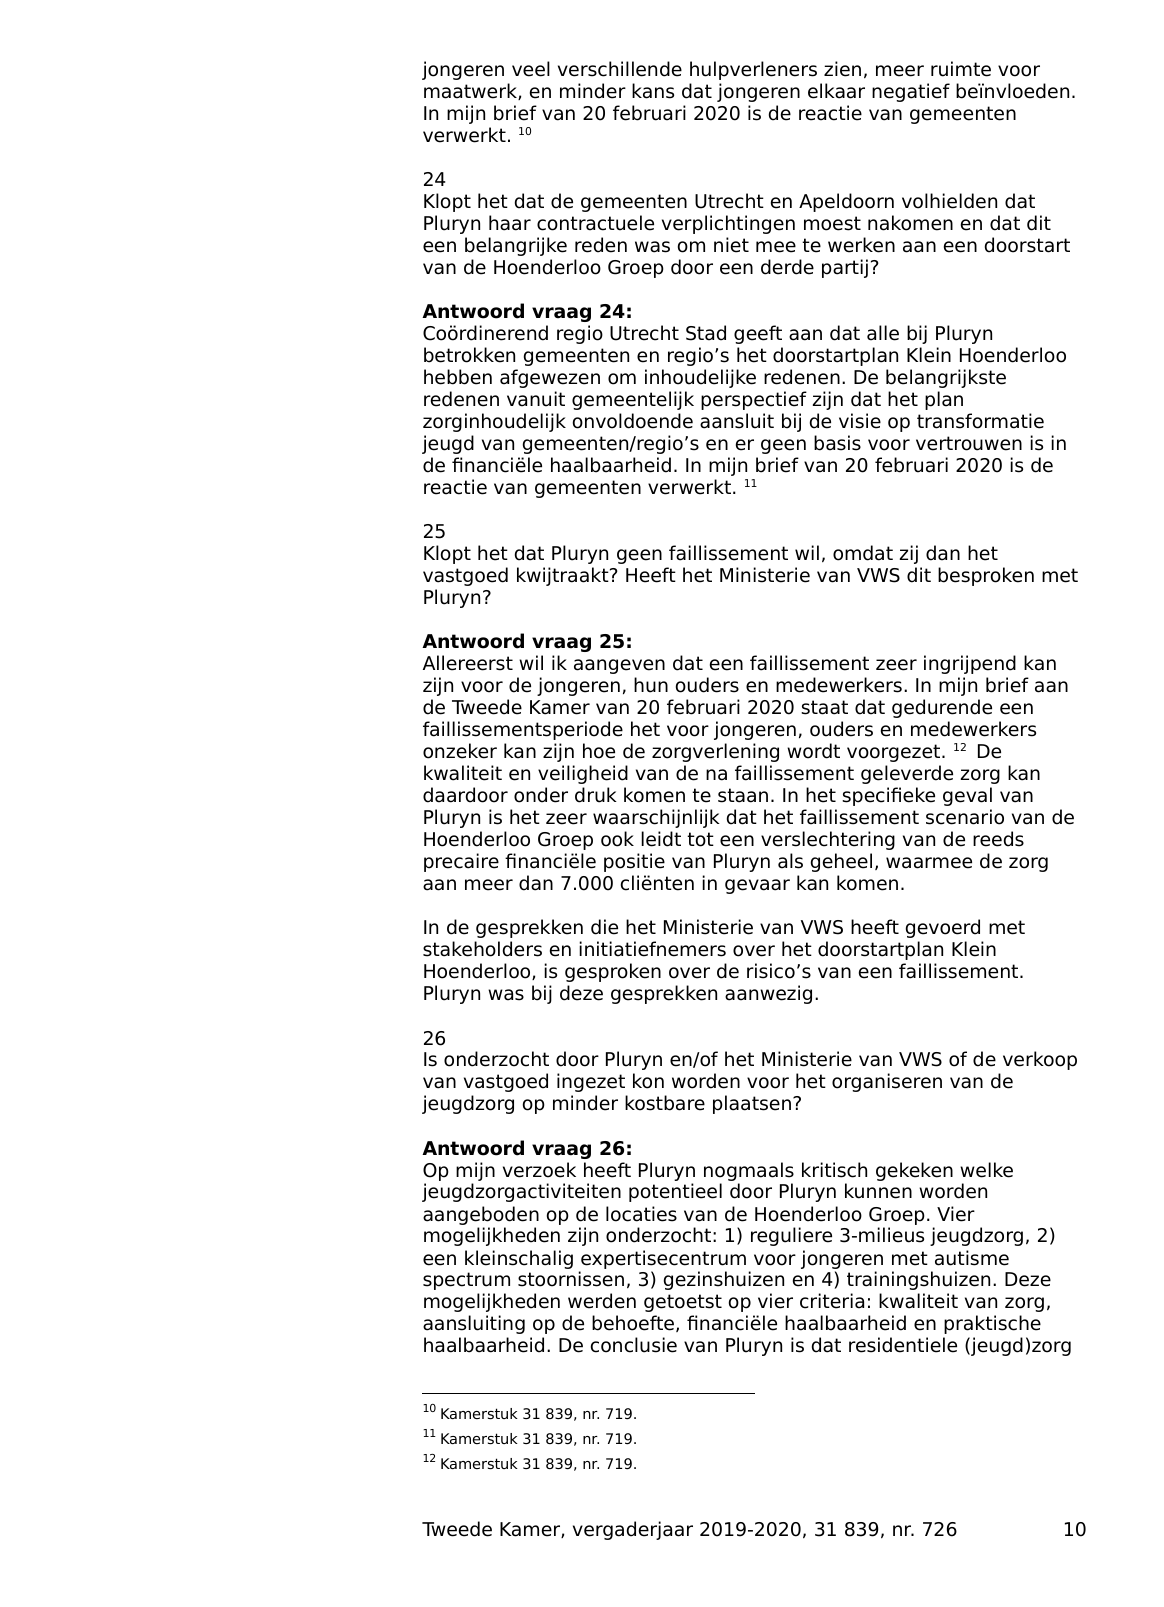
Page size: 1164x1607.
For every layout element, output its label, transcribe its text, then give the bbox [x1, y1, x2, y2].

text 25 [422, 521, 1087, 543]
text Kamerstuk 31 839, nr. 719. [422, 1452, 1087, 1474]
text Antwoord vraag 26: [422, 1137, 1087, 1159]
text In de gesprekken die het Ministerie van VWS heeft gevoerd met stakeholders en initiatiefnemers over het doorstartplan Klein Hoenderloo, is gesproken over de risico’s van een faillissement. Pluryn was bij deze gesprekken aanwezig. [422, 917, 1087, 1005]
text Kamerstuk 31 839, nr. 719. [422, 1402, 1087, 1424]
text jongeren veel verschillende hulpverleners zien, meer ruimte voor maatwerk, en minder kans dat jongeren elkaar negatief beïnvloeden. In mijn brief van 20 februari 2020 is de reactie van gemeenten verwerkt. [422, 59, 1087, 147]
text Kamerstuk 31 839, nr. 719. [422, 1427, 1087, 1449]
text Op mijn verzoek heeft Pluryn nogmaals kritisch gekeken welke jeugdzorgactiviteiten potentieel door Pluryn kunnen worden aangeboden op de locaties van de Hoenderloo Groep. Vier mogelijkheden zijn onderzocht: 1) reguliere 3-milieus jeugdzorg, 2) een kleinschalig expertisecentrum voor jongeren met autisme spectrum stoornissen, 3) gezinshuizen en 4) trainingshuizen. Deze mogelijkheden werden getoetst op vier criteria: kwaliteit van zorg, aansluiting op de behoefte, financiële haalbaarheid en praktische haalbaarheid. De conclusie van Pluryn is dat residentiele (jeugd)zorg [422, 1159, 1087, 1357]
text Allereerst wil ik aangeven dat een faillissement zeer ingrijpend kan zijn voor de jongeren, hun ouders en medewerkers. In mijn brief aan de Tweede Kamer van 20 februari 2020 staat dat gedurende een faillissementsperiode het voor jongeren, ouders en medewerkers onzeker kan zijn hoe de zorgverlening wordt voorgezet. De kwaliteit en veiligheid van de na faillissement geleverde zorg kan daardoor onder druk komen te staan. In het specifieke geval van Pluryn is het zeer waarschijnlijk dat het faillissement scenario van de Hoenderloo Groep ook leidt tot een verslechtering van de reeds precaire financiële positie van Pluryn als geheel, waarmee de zorg aan meer dan 7.000 cliënten in gevaar kan komen. [422, 653, 1087, 895]
text 26 [422, 1027, 1087, 1049]
text 24 [422, 169, 1087, 191]
text Klopt het dat Pluryn geen faillissement wil, omdat zij dan het vastgoed kwijtraakt? Heeft het Ministerie van VWS dit besproken met Pluryn? [422, 543, 1087, 609]
text Antwoord vraag 25: [422, 631, 1087, 653]
text Coördinerend regio Utrecht Stad geeft aan dat alle bij Pluryn betrokken gemeenten en regio’s het doorstartplan Klein Hoenderloo hebben afgewezen om inhoudelijke redenen. De belangrijkste redenen vanuit gemeentelijk perspectief zijn dat het plan zorginhoudelijk onvoldoende aansluit bij de visie op transformatie jeugd van gemeenten/regio’s en er geen basis voor vertrouwen is in de financiële haalbaarheid. In mijn brief van 20 februari 2020 is de reactie van gemeenten verwerkt. [422, 323, 1087, 499]
text Klopt het dat de gemeenten Utrecht en Apeldoorn volhielden dat Pluryn haar contractuele verplichtingen moest nakomen en dat dit een belangrijke reden was om niet mee te werken aan een doorstart van de Hoenderloo Groep door een derde partij? [422, 191, 1087, 279]
text Is onderzocht door Pluryn en/of het Ministerie van VWS of de verkoop van vastgoed ingezet kon worden voor het organiseren van de jeugdzorg op minder kostbare plaatsen? [422, 1049, 1087, 1115]
text Antwoord vraag 24: [422, 301, 1087, 323]
